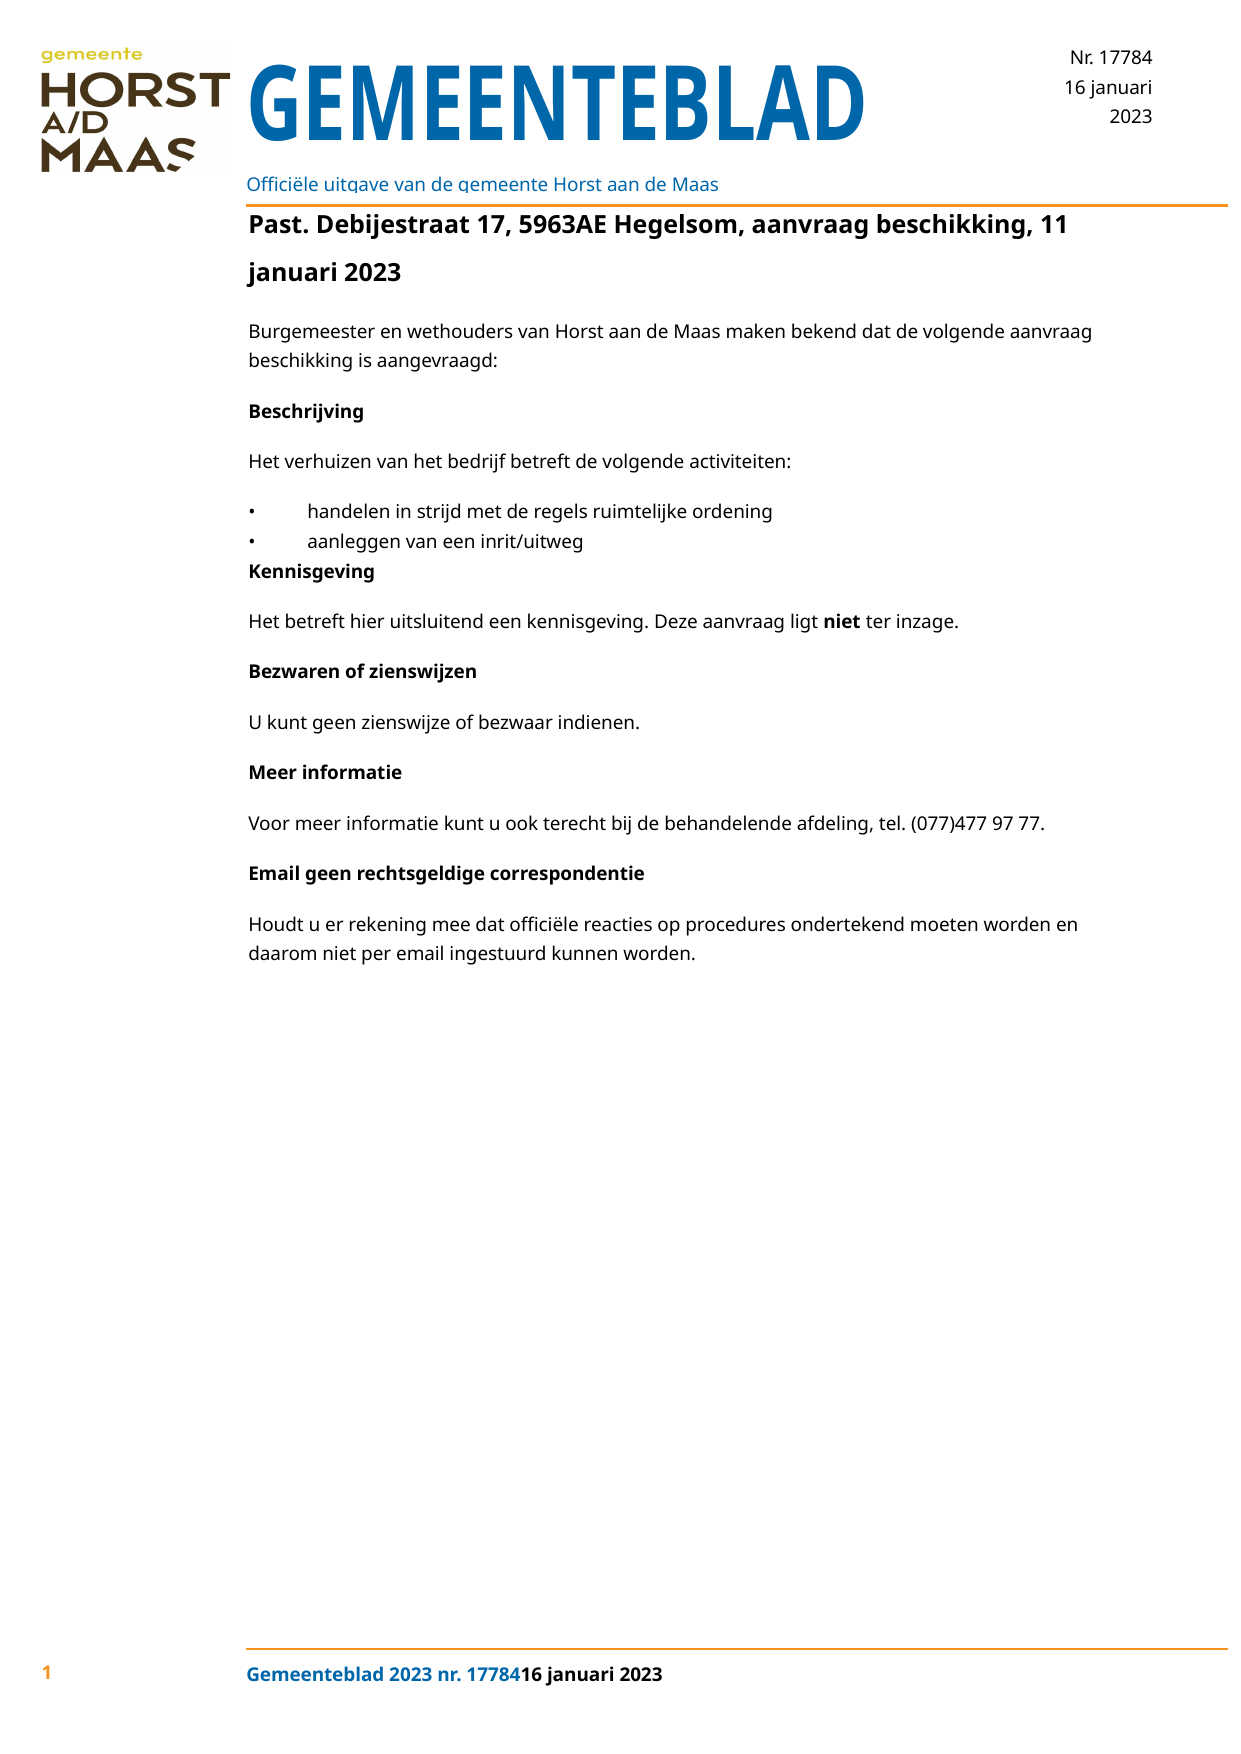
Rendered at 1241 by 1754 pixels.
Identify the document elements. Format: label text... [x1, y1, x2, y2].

text Het betreft hier uitsluitend een kennisgeving. Deze aanvraag ligt niet ter inzage. [248, 608, 1152, 634]
text Bezwaren of zienswijzen [248, 659, 1152, 684]
list handelen in strijd met de regels ruimtelijke ordening [248, 499, 1152, 524]
text Het verhuizen van het bedrijf betreft de volgende activiteiten: [248, 448, 1152, 474]
text Past. Debijestraat 17, 5963AE Hegelsom, aanvraag beschikking, 11 januari 2023 [248, 207, 1152, 288]
picture [41, 47, 231, 172]
text Burgemeester en wethouders van Horst aan de Maas maken bekend dat de volgende aanvraag beschikking is aangevraagd: [248, 318, 1152, 373]
text Kennisgeving [248, 558, 1152, 584]
text Voor meer informatie kunt u ook terecht bij de behandelende afdeling, tel. (077)477 97 77. [248, 810, 1152, 836]
text Beschrijving [248, 398, 1152, 424]
text U kunt geen zienswijze of bezwaar indienen. [248, 709, 1152, 735]
text Meer informatie [248, 759, 1152, 785]
text Houdt u er rekening mee dat officiële reacties op procedures ondertekend moeten worden en daarom niet per email ingestuurd kunnen worden. [248, 911, 1152, 966]
list aanleggen van een inrit/uitweg [248, 528, 1152, 554]
text Email geen rechtsgeldige correspondentie [248, 860, 1152, 886]
